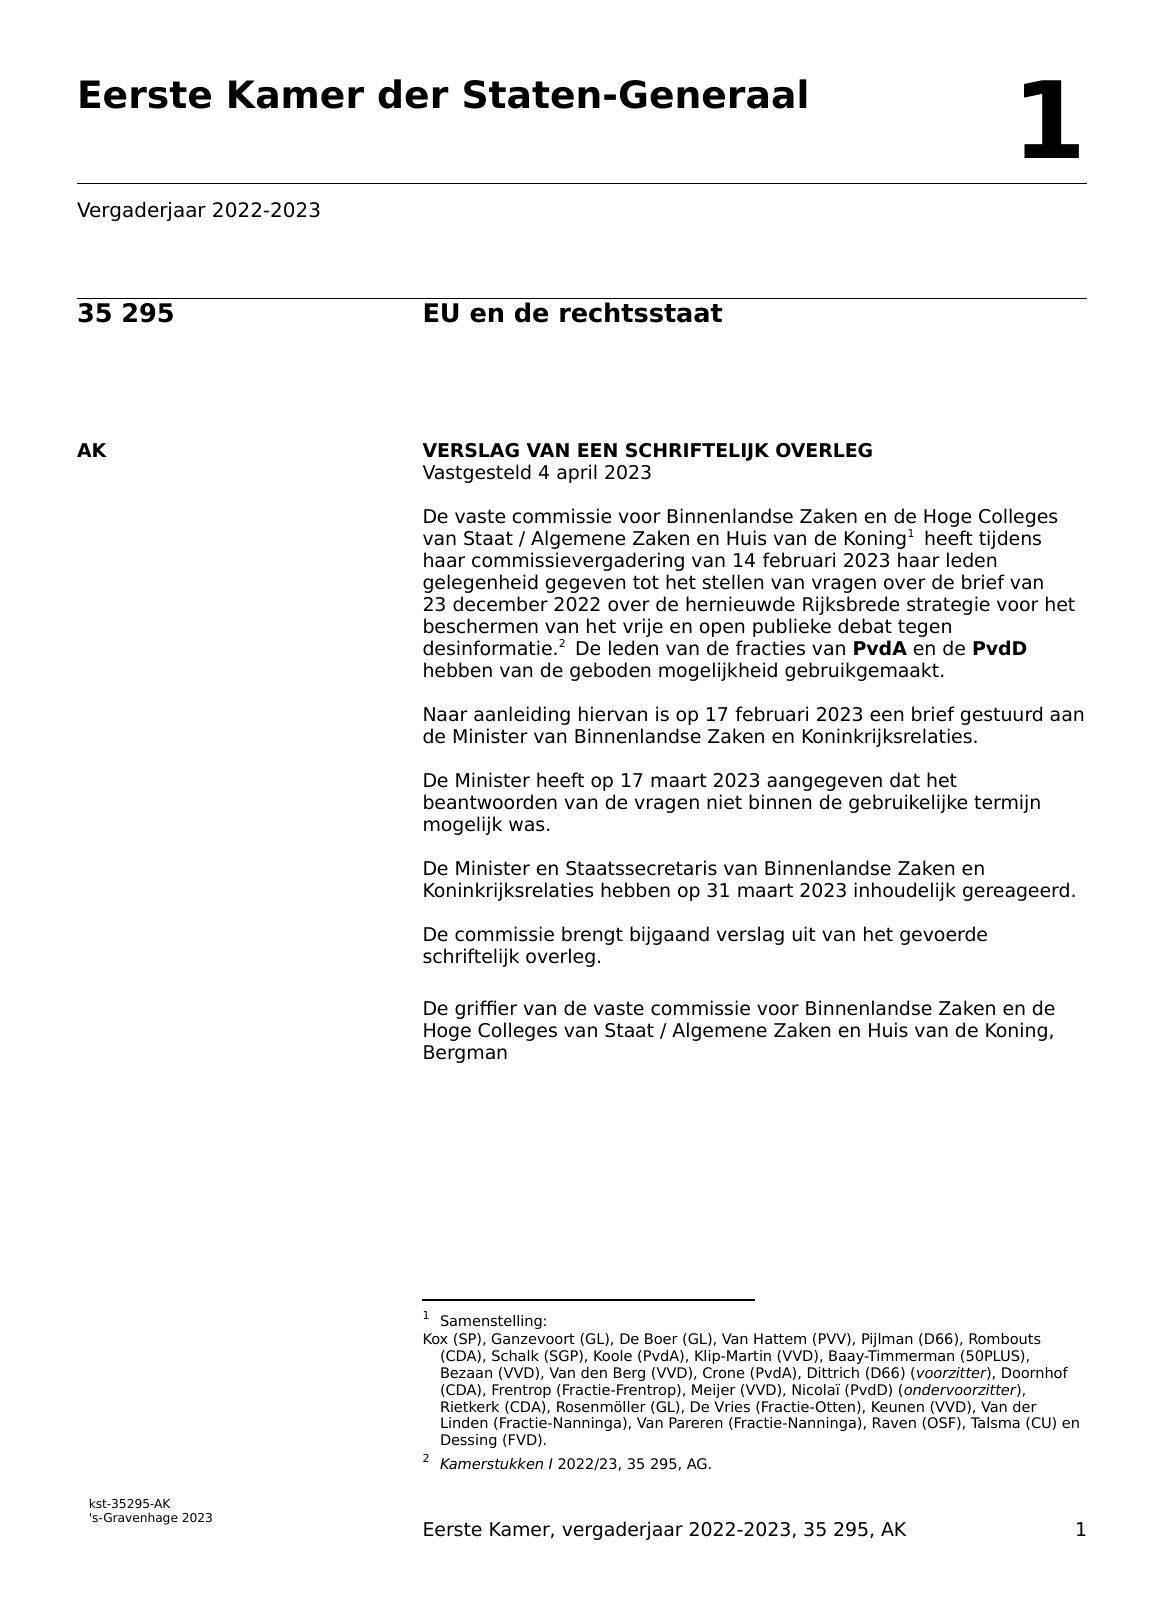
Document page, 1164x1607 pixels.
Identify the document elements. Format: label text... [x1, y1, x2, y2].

subtitle AK VERSLAG VAN EEN SCHRIFTELIJK OVERLEG [77, 440, 1087, 462]
text De Minister heeft op 17 maart 2023 aangegeven dat het beantwoorden van de vragen niet binnen de gebruikelijke termijn mogelijk was. [422, 770, 1087, 836]
text De vaste commissie voor Binnenlandse Zaken en de Hoge Colleges van Staat / Algemene Zaken en Huis van de Koning heeft tijdens haar commissievergadering van 14 februari 2023 haar leden gelegenheid gegeven tot het stellen van vragen over de brief van 23 december 2022 over de hernieuwde Rijksbrede strategie voor het beschermen van het vrije en open publieke debat tegen desinformatie. De leden van de fracties van PvdA en de PvdD hebben van de geboden mogelijkheid gebruikgemaakt. [422, 506, 1087, 682]
table_cell Vergaderjaar 2022-2023 [77, 184, 1087, 298]
table_header 1 [886, 59, 1087, 183]
text Vastgesteld 4 april 2023 [422, 462, 1087, 484]
text Samenstelling: [422, 1309, 1087, 1331]
text De griffier van de vaste commissie voor Binnenlandse Zaken en de Hoge Colleges van Staat / Algemene Zaken en Huis van de Koning, Bergman [422, 998, 1087, 1064]
text Kox (SP), Ganzevoort (GL), De Boer (GL), Van Hattem (PVV), Pijlman (D66), Rombouts (CDA), Schalk (SGP), Koole (PvdA), Klip-Martin (VVD), Baay-Timmerman (50PLUS), Bezaan (VVD), Van den Berg (VVD), Crone (PvdA), Dittrich (D66) (voorzitter), Doornhof (CDA), Frentrop (Fractie-Frentrop), Meijer (VVD), Nicolaï (PvdD) (ondervoorzitter), Rietkerk (CDA), Rosenmöller (GL), De Vries (Fractie-Otten), Keunen (VVD), Van der Linden (Fractie-Nanninga), Van Pareren (Fractie-Nanninga), Raven (OSF), Talsma (CU) en Dessing (FVD). [422, 1331, 1087, 1449]
subtitle 35 295 EU en de rechtsstaat [77, 299, 1087, 329]
text Kamerstukken I 2022/23, 35 295, AG. [422, 1452, 1087, 1474]
text De Minister en Staatssecretaris van Binnenlandse Zaken en Koninkrijksrelaties hebben op 31 maart 2023 inhoudelijk gereageerd. [422, 858, 1087, 902]
table_header Eerste Kamer der Staten-Generaal [77, 59, 886, 183]
text Naar aanleiding hiervan is op 17 februari 2023 een brief gestuurd aan de Minister van Binnenlandse Zaken en Koninkrijksrelaties. [422, 704, 1087, 748]
text 's-Gravenhage 2023 [88, 1511, 323, 1525]
text De commissie brengt bijgaand verslag uit van het gevoerde schriftelijk overleg. [422, 924, 1087, 968]
text kst-35295-AK [88, 1497, 323, 1511]
